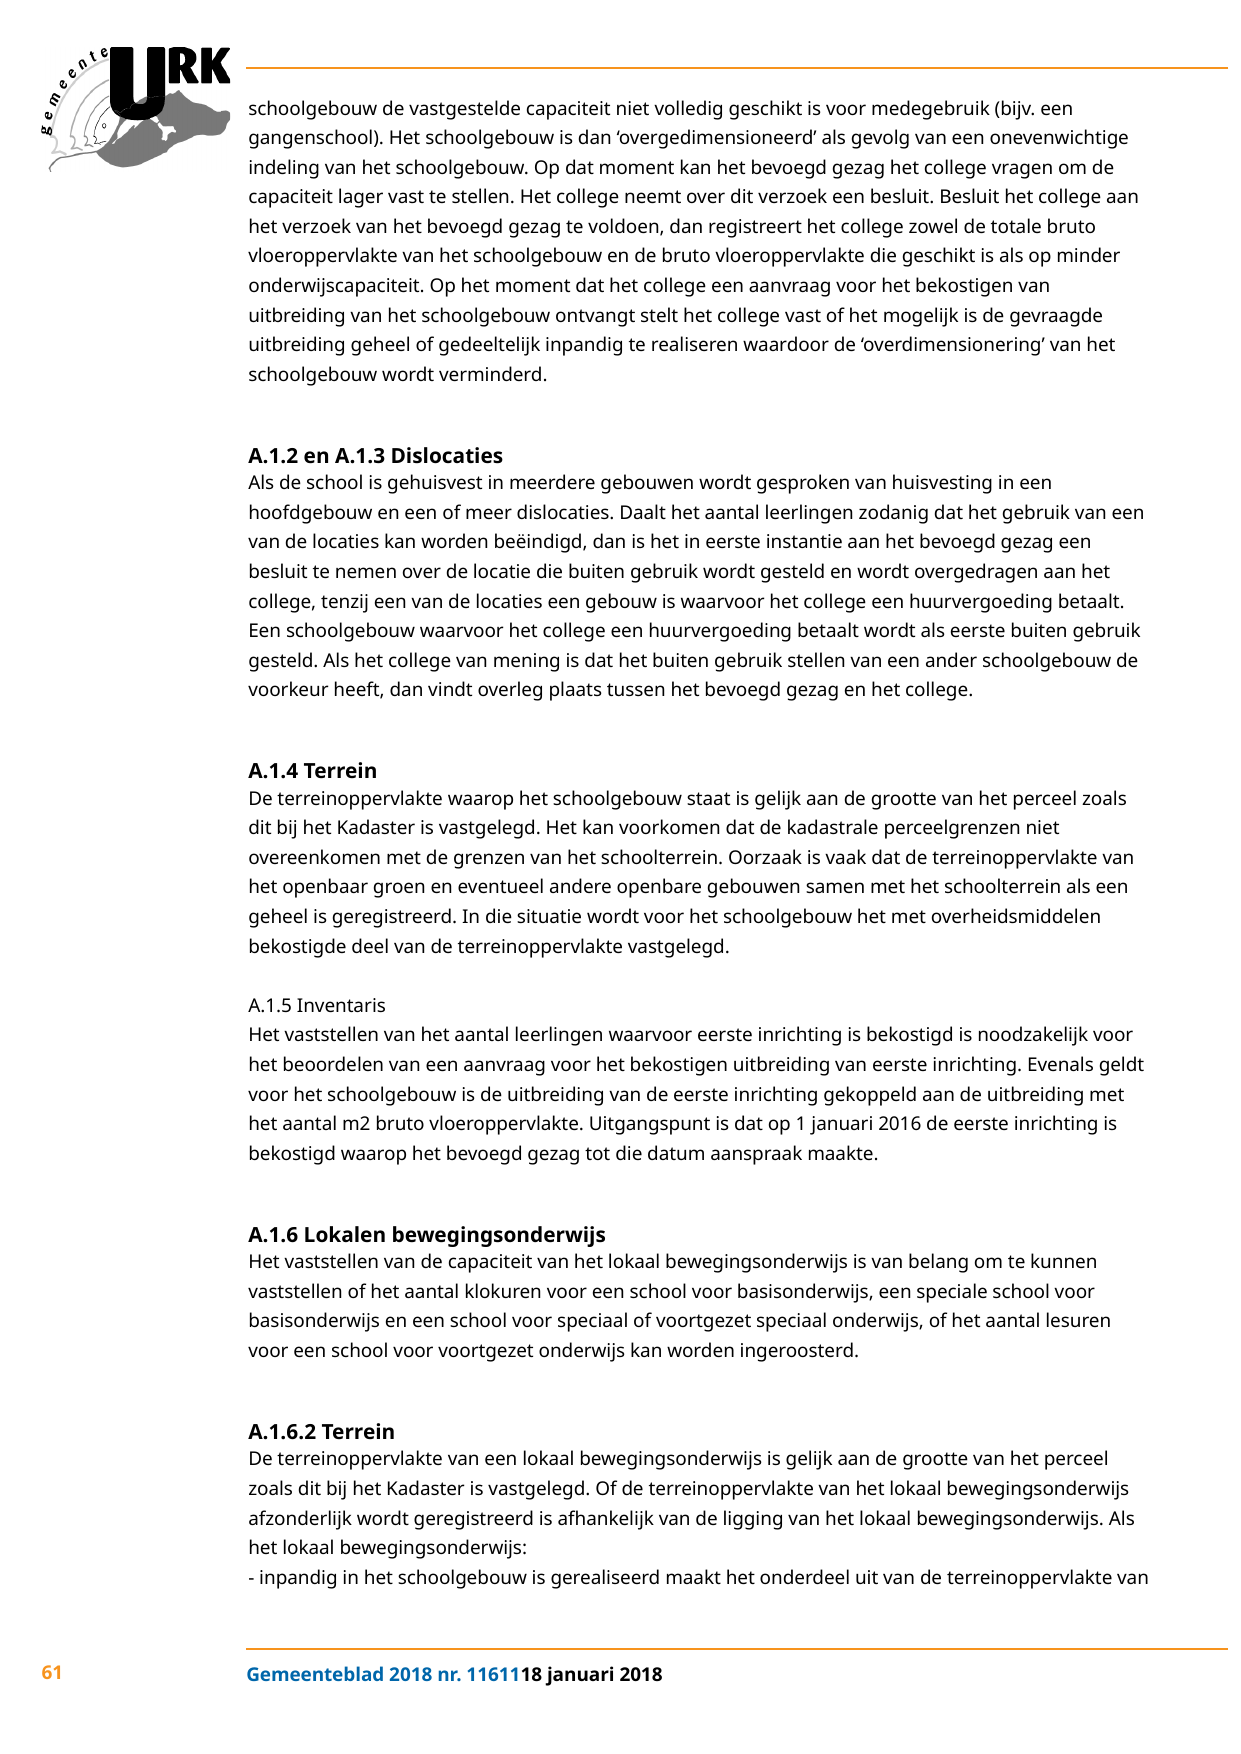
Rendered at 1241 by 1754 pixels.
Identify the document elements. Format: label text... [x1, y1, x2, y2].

text Als de school is gehuisvest in meerdere gebouwen wordt gesproken van huisvesting in een hoofdgebouw en een of meer dislocaties. Daalt het aantal leerlingen zodanig dat het gebruik van een van de locaties kan worden beëindigd, dan is het in eerste instantie aan het bevoegd gezag een besluit te nemen over de locatie die buiten gebruik wordt gesteld en wordt overgedragen aan het college, tenzij een van de locaties een gebouw is waarvoor het college een huurvergoeding betaalt. Een schoolgebouw waarvoor het college een huurvergoeding betaalt wordt als eerste buiten gebruik gesteld. Als het college van mening is dat het buiten gebruik stellen van een ander schoolgebouw de voorkeur heeft, dan vindt overleg plaats tussen het bevoegd gezag en het college. [248, 469, 1152, 702]
text A.1.6 Lokalen bewegingsonderwijs [248, 1220, 1152, 1248]
picture [41, 47, 231, 172]
text A.1.2 en A.1.3 Dislocaties [248, 441, 1152, 469]
text A.1.5 Inventaris [248, 992, 1152, 1018]
text - inpandig in het schoolgebouw is gerealiseerd maakt het onderdeel uit van de terreinoppervlakte van [248, 1564, 1152, 1590]
text De terreinoppervlakte waarop het schoolgebouw staat is gelijk aan de grootte van het perceel zoals dit bij het Kadaster is vastgelegd. Het kan voorkomen dat de kadastrale perceelgrenzen niet overeenkomen met de grenzen van het schoolterrein. Oorzaak is vaak dat de terreinoppervlakte van het openbaar groen en eventueel andere openbare gebouwen samen met het schoolterrein als een geheel is geregistreerd. In die situatie wordt voor het schoolgebouw het met overheidsmiddelen bekostigde deel van de terreinoppervlakte vastgelegd. [248, 785, 1152, 959]
text Het vaststellen van het aantal leerlingen waarvoor eerste inrichting is bekostigd is noodzakelijk voor het beoordelen van een aanvraag voor het bekostigen uitbreiding van eerste inrichting. Evenals geldt voor het schoolgebouw is de uitbreiding van de eerste inrichting gekoppeld aan de uitbreiding met het aantal m2 bruto vloeroppervlakte. Uitgangspunt is dat op 1 januari 2016 de eerste inrichting is bekostigd waarop het bevoegd gezag tot die datum aanspraak maakte. [248, 1022, 1152, 1166]
text Het vaststellen van de capaciteit van het lokaal bewegingsonderwijs is van belang om te kunnen vaststellen of het aantal klokuren voor een school voor basisonderwijs, een speciale school voor basisonderwijs en een school voor speciaal of voortgezet speciaal onderwijs, of het aantal lesuren voor een school voor voortgezet onderwijs kan worden ingeroosterd. [248, 1248, 1152, 1363]
text De terreinoppervlakte van een lokaal bewegingsonderwijs is gelijk aan de grootte van het perceel zoals dit bij het Kadaster is vastgelegd. Of de terreinoppervlakte van het lokaal bewegingsonderwijs afzonderlijk wordt geregistreerd is afhankelijk van de ligging van het lokaal bewegingsonderwijs. Als het lokaal bewegingsonderwijs: [248, 1446, 1152, 1560]
text A.1.6.2 Terrein [248, 1417, 1152, 1446]
text A.1.4 Terrein [248, 757, 1152, 785]
text schoolgebouw de vastgestelde capaciteit niet volledig geschikt is voor medegebruik (bijv. een gangenschool). Het schoolgebouw is dan ‘overgedimensioneerd’ als gevolg van een onevenwichtige indeling van het schoolgebouw. Op dat moment kan het bevoegd gezag het college vragen om de capaciteit lager vast te stellen. Het college neemt over dit verzoek een besluit. Besluit het college aan het verzoek van het bevoegd gezag te voldoen, dan registreert het college zowel de totale bruto vloeroppervlakte van het schoolgebouw en de bruto vloeroppervlakte die geschikt is als op minder onderwijscapaciteit. Op het moment dat het college een aanvraag voor het bekostigen van uitbreiding van het schoolgebouw ontvangt stelt het college vast of het mogelijk is de gevraagde uitbreiding geheel of gedeeltelijk inpandig te realiseren waardoor de ‘overdimensionering’ van het schoolgebouw wordt verminderd. [248, 95, 1152, 387]
